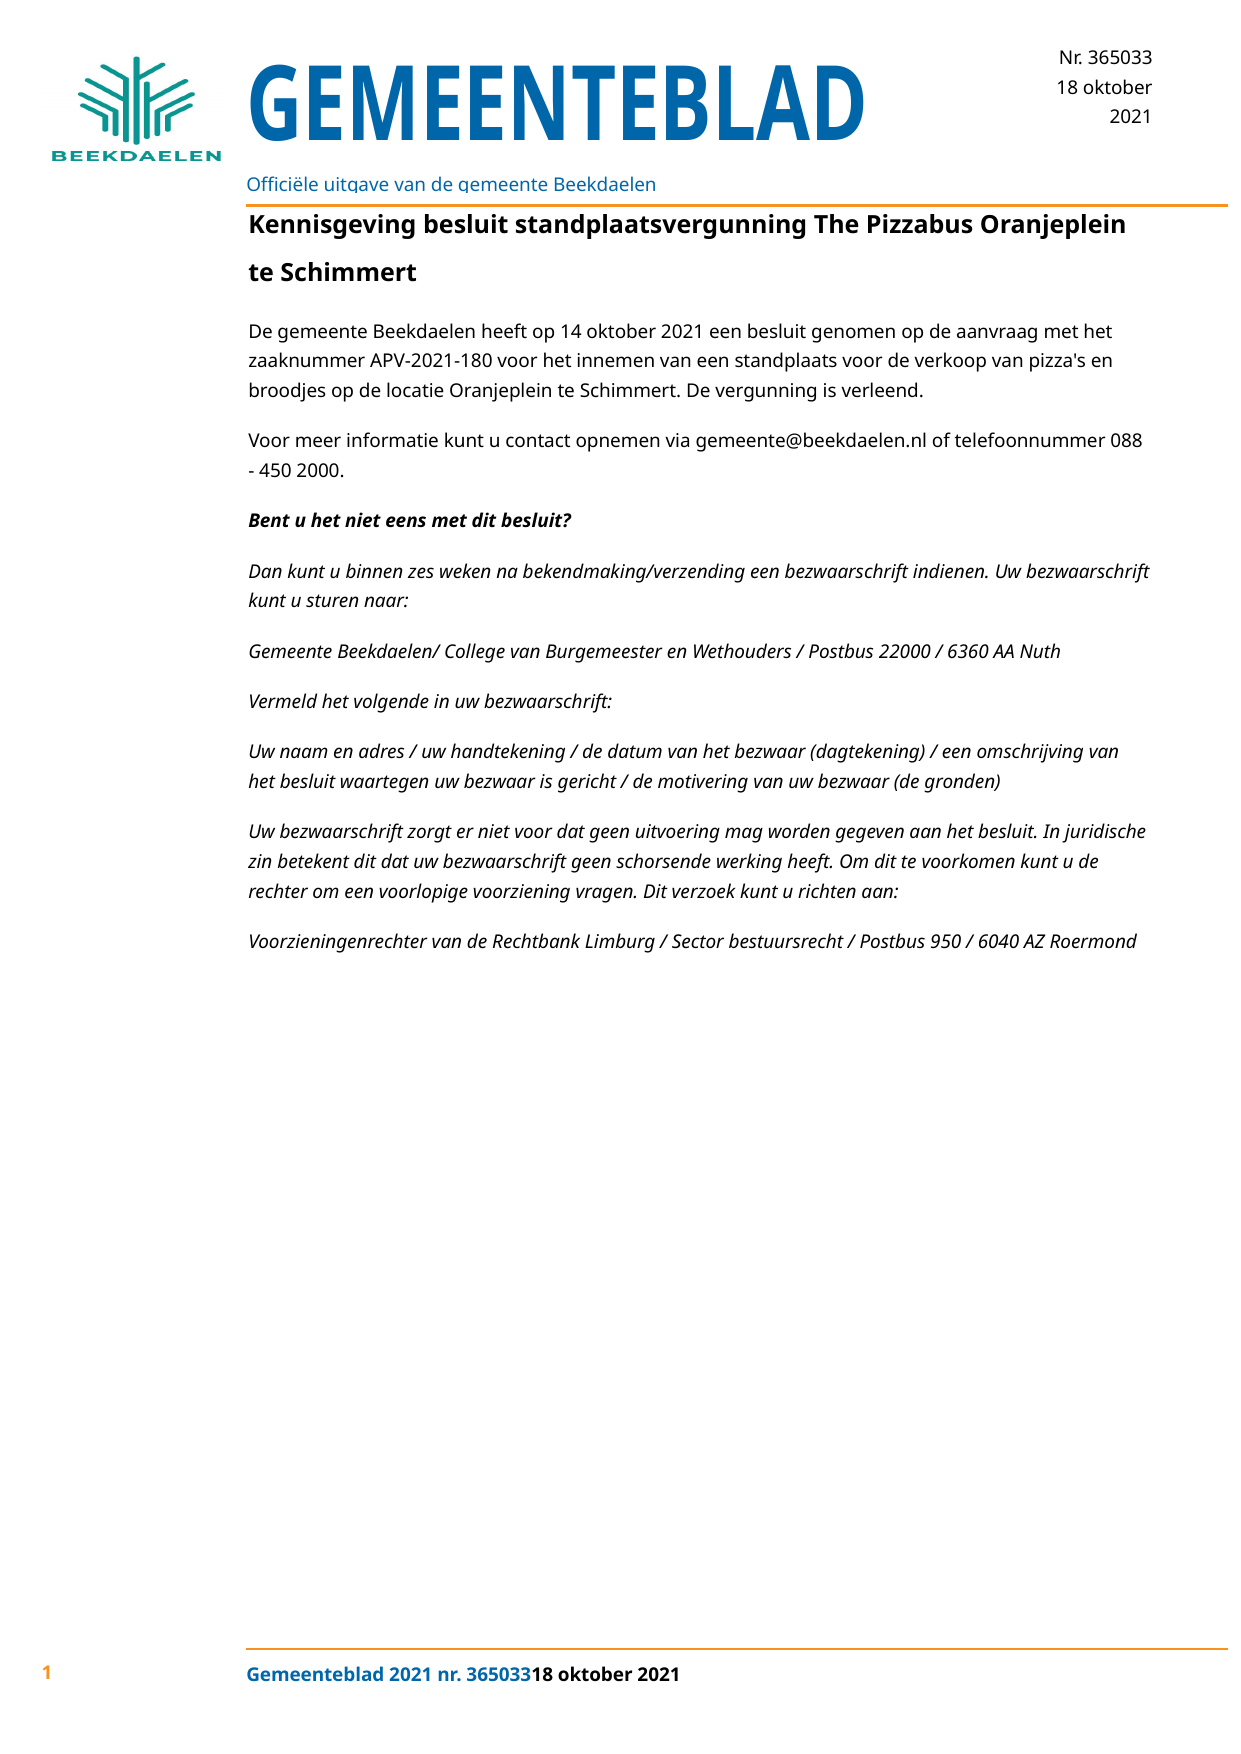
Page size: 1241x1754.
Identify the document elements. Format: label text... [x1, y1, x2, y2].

picture [41, 47, 231, 172]
text Kennisgeving besluit standplaatsvergunning The Pizzabus Oranjeplein te Schimmert [248, 207, 1152, 288]
text Dan kunt u binnen zes weken na bekendmaking/verzending een bezwaarschrift indienen. Uw bezwaarschrift kunt u sturen naar: [248, 558, 1152, 613]
text Vermeld het volgende in uw bezwaarschrift: [248, 688, 1152, 714]
text Bent u het niet eens met dit besluit? [248, 507, 1152, 533]
text Gemeente Beekdaelen/ College van Burgemeester en Wethouders / Postbus 22000 / 6360 AA Nuth [248, 638, 1152, 664]
text Uw bezwaarschrift zorgt er niet voor dat geen uitvoering mag worden gegeven aan het besluit. In juridische zin betekent dit dat uw bezwaarschrift geen schorsende werking heeft. Om dit te voorkomen kunt u de rechter om een voorlopige voorziening vragen. Dit verzoek kunt u richten aan: [248, 819, 1152, 904]
text Voorzieningenrechter van de Rechtbank Limburg / Sector bestuursrecht / Postbus 950 / 6040 AZ Roermond [248, 928, 1152, 954]
text Uw naam en adres / uw handtekening / de datum van het bezwaar (dagtekening) / een omschrijving van het besluit waartegen uw bezwaar is gericht / de motivering van uw bezwaar (de gronden) [248, 739, 1152, 794]
text Voor meer informatie kunt u contact opnemen via gemeente@beekdaelen.nl of telefoonnummer 088 - 450 2000. [248, 427, 1152, 483]
text De gemeente Beekdaelen heeft op 14 oktober 2021 een besluit genomen op de aanvraag met het zaaknummer APV-2021-180 voor het innemen van een standplaats voor de verkoop van pizza's en broodjes op de locatie Oranjeplein te Schimmert. De vergunning is verleend. [248, 318, 1152, 403]
